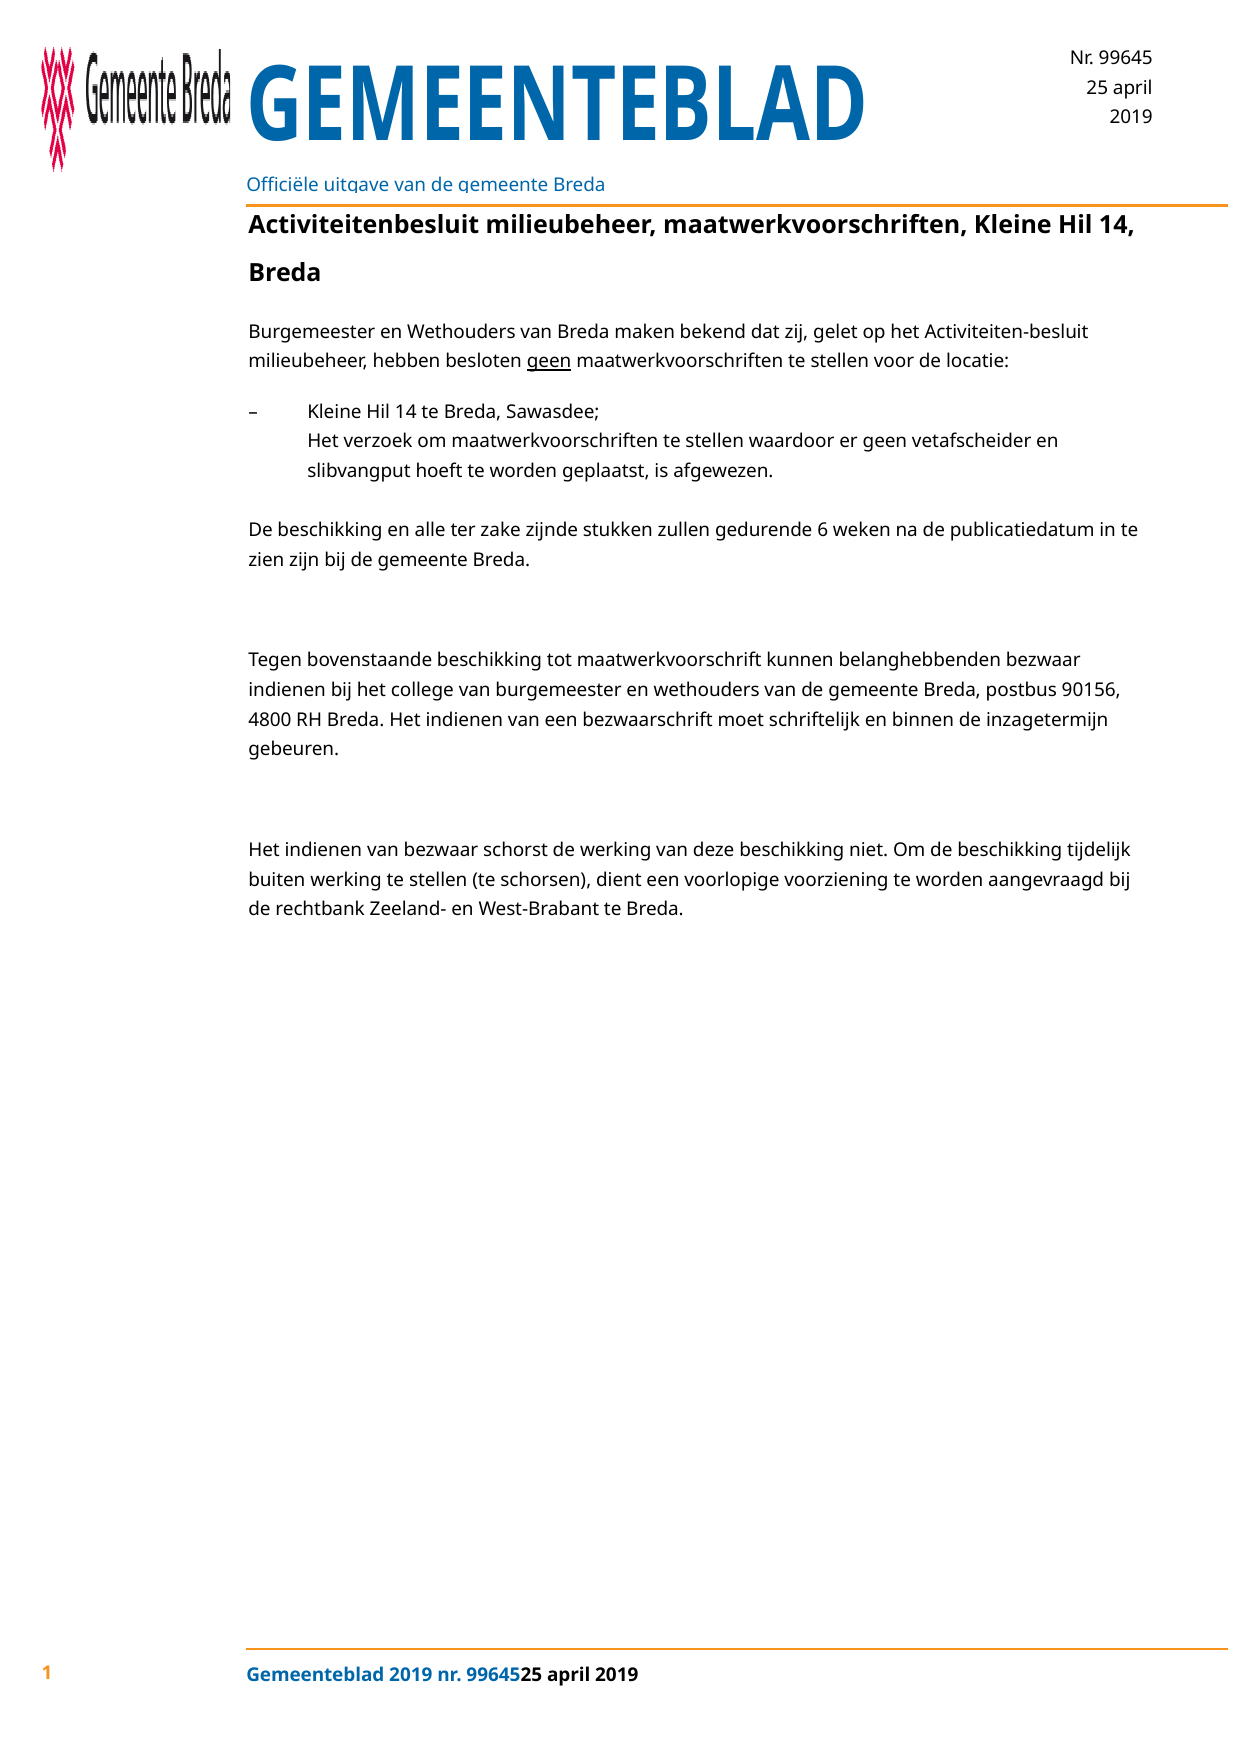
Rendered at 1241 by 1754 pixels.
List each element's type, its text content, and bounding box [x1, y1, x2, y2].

text Burgemeester en Wethouders van Breda maken bekend dat zij, gelet op het Activiteiten-besluit milieubeheer, hebben besloten geen maatwerkvoorschriften te stellen voor de locatie: [248, 318, 1152, 373]
text De beschikking en alle ter zake zijnde stukken zullen gedurende 6 weken na de publicatiedatum in te zien zijn bij de gemeente Breda. [248, 516, 1152, 572]
list Kleine Hil 14 te Breda, Sawasdee; [248, 398, 1152, 424]
list Het verzoek om maatwerkvoorschriften te stellen waardoor er geen vetafscheider en slibvangput hoeft te worden geplaatst, is afgewezen. [248, 427, 1152, 483]
text Activiteitenbesluit milieubeheer, maatwerkvoorschriften, Kleine Hil 14, Breda [248, 207, 1152, 288]
text Tegen bovenstaande beschikking tot maatwerkvoorschrift kunnen belanghebbenden bezwaar indienen bij het college van burgemeester en wethouders van de gemeente Breda, postbus 90156, 4800 RH Breda. Het indienen van een bezwaarschrift moet schriftelijk en binnen de inzagetermijn gebeuren. [248, 647, 1152, 761]
text Het indienen van bezwaar schorst de werking van deze beschikking niet. Om de beschikking tijdelijk buiten werking te stellen (te schorsen), dient een voorlopige voorziening te worden aangevraagd bij de rechtbank Zeeland- en West-Brabant te Breda. [248, 836, 1152, 921]
picture [41, 47, 231, 172]
